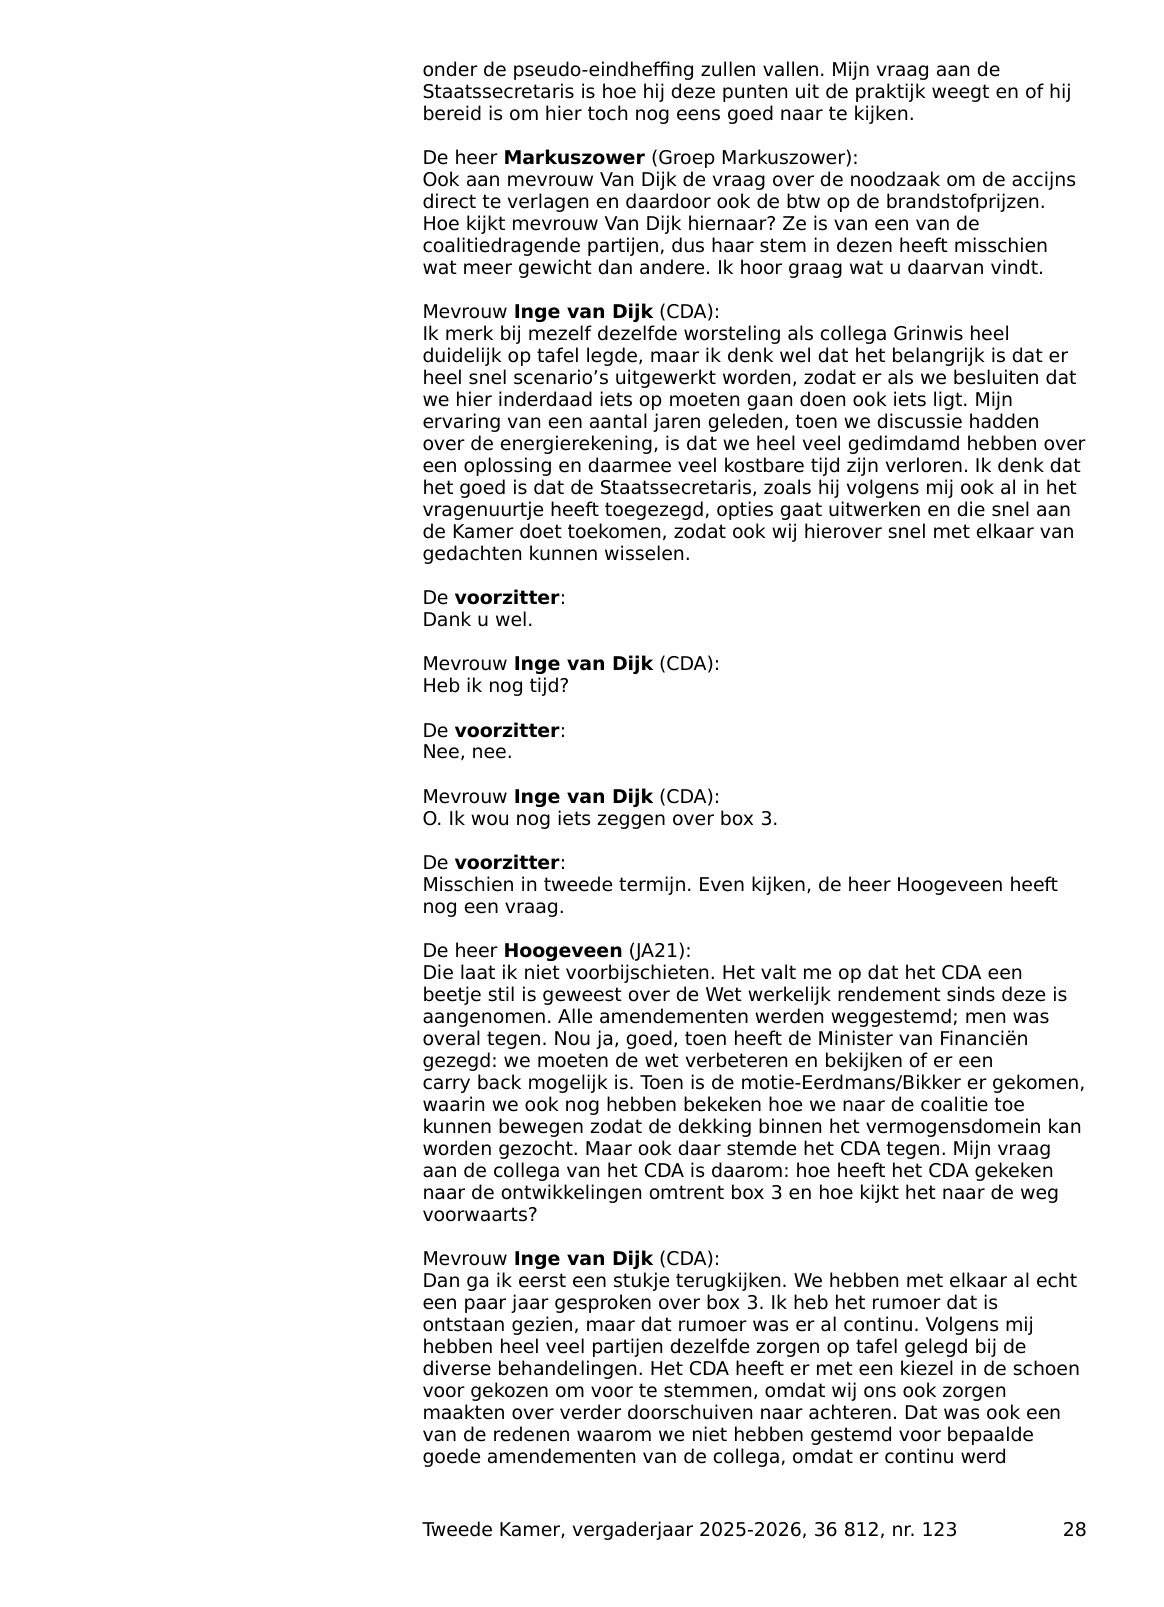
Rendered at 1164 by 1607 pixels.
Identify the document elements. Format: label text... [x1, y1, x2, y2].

text Die laat ik niet voorbijschieten. Het valt me op dat het CDA een beetje stil is geweest over de Wet werkelijk rendement sinds deze is aangenomen. Alle amendementen werden weggestemd; men was overal tegen. Nou ja, goed, toen heeft de Minister van Financiën gezegd: we moeten de wet verbeteren en bekijken of er een carry back mogelijk is. Toen is de motie-Eerdmans/Bikker er gekomen, waarin we ook nog hebben bekeken hoe we naar de coalitie toe kunnen bewegen zodat de dekking binnen het vermogensdomein kan worden gezocht. Maar ook daar stemde het CDA tegen. Mijn vraag aan de collega van het CDA is daarom: hoe heeft het CDA gekeken naar de ontwikkelingen omtrent box 3 en hoe kijkt het naar de weg voorwaarts? [422, 962, 1087, 1226]
text Mevrouw Inge van Dijk (CDA): [422, 786, 1087, 808]
text O. Ik wou nog iets zeggen over box 3. [422, 808, 1087, 829]
text Mevrouw Inge van Dijk (CDA): [422, 1248, 1087, 1270]
text Misschien in tweede termijn. Even kijken, de heer Hoogeveen heeft nog een vraag. [422, 874, 1087, 918]
text De voorzitter: [422, 719, 1087, 741]
text De heer Hoogeveen (JA21): [422, 940, 1087, 962]
text Mevrouw Inge van Dijk (CDA): [422, 653, 1087, 675]
text De voorzitter: [422, 852, 1087, 874]
text Heb ik nog tijd? [422, 675, 1087, 697]
text Ik merk bij mezelf dezelfde worsteling als collega Grinwis heel duidelijk op tafel legde, maar ik denk wel dat het belangrijk is dat er heel snel scenario’s uitgewerkt worden, zodat er als we besluiten dat we hier inderdaad iets op moeten gaan doen ook iets ligt. Mijn ervaring van een aantal jaren geleden, toen we discussie hadden over de energierekening, is dat we heel veel gedimdamd hebben over een oplossing en daarmee veel kostbare tijd zijn verloren. Ik denk dat het goed is dat de Staatssecretaris, zoals hij volgens mij ook al in het vragenuurtje heeft toegezegd, opties gaat uitwerken en die snel aan de Kamer doet toekomen, zodat ook wij hierover snel met elkaar van gedachten kunnen wisselen. [422, 323, 1087, 565]
text Ook aan mevrouw Van Dijk de vraag over de noodzaak om de accijns direct te verlagen en daardoor ook de btw op de brandstofprijzen. Hoe kijkt mevrouw Van Dijk hiernaar? Ze is van een van de coalitiedragende partijen, dus haar stem in dezen heeft misschien wat meer gewicht dan andere. Ik hoor graag wat u daarvan vindt. [422, 169, 1087, 279]
text Dan ga ik eerst een stukje terugkijken. We hebben met elkaar al echt een paar jaar gesproken over box 3. Ik heb het rumoer dat is ontstaan gezien, maar dat rumoer was er al continu. Volgens mij hebben heel veel partijen dezelfde zorgen op tafel gelegd bij de diverse behandelingen. Het CDA heeft er met een kiezel in de schoen voor gekozen om voor te stemmen, omdat wij ons ook zorgen maakten over verder doorschuiven naar achteren. Dat was ook een van de redenen waarom we niet hebben gestemd voor bepaalde goede amendementen van de collega, omdat er continu werd [422, 1270, 1087, 1468]
text De heer Markuszower (Groep Markuszower): [422, 147, 1087, 169]
text Mevrouw Inge van Dijk (CDA): [422, 301, 1087, 323]
text Dank u wel. [422, 609, 1087, 631]
text Nee, nee. [422, 741, 1087, 763]
text De voorzitter: [422, 587, 1087, 609]
text onder de pseudo-eindheffing zullen vallen. Mijn vraag aan de Staatssecretaris is hoe hij deze punten uit de praktijk weegt en of hij bereid is om hier toch nog eens goed naar te kijken. [422, 59, 1087, 125]
